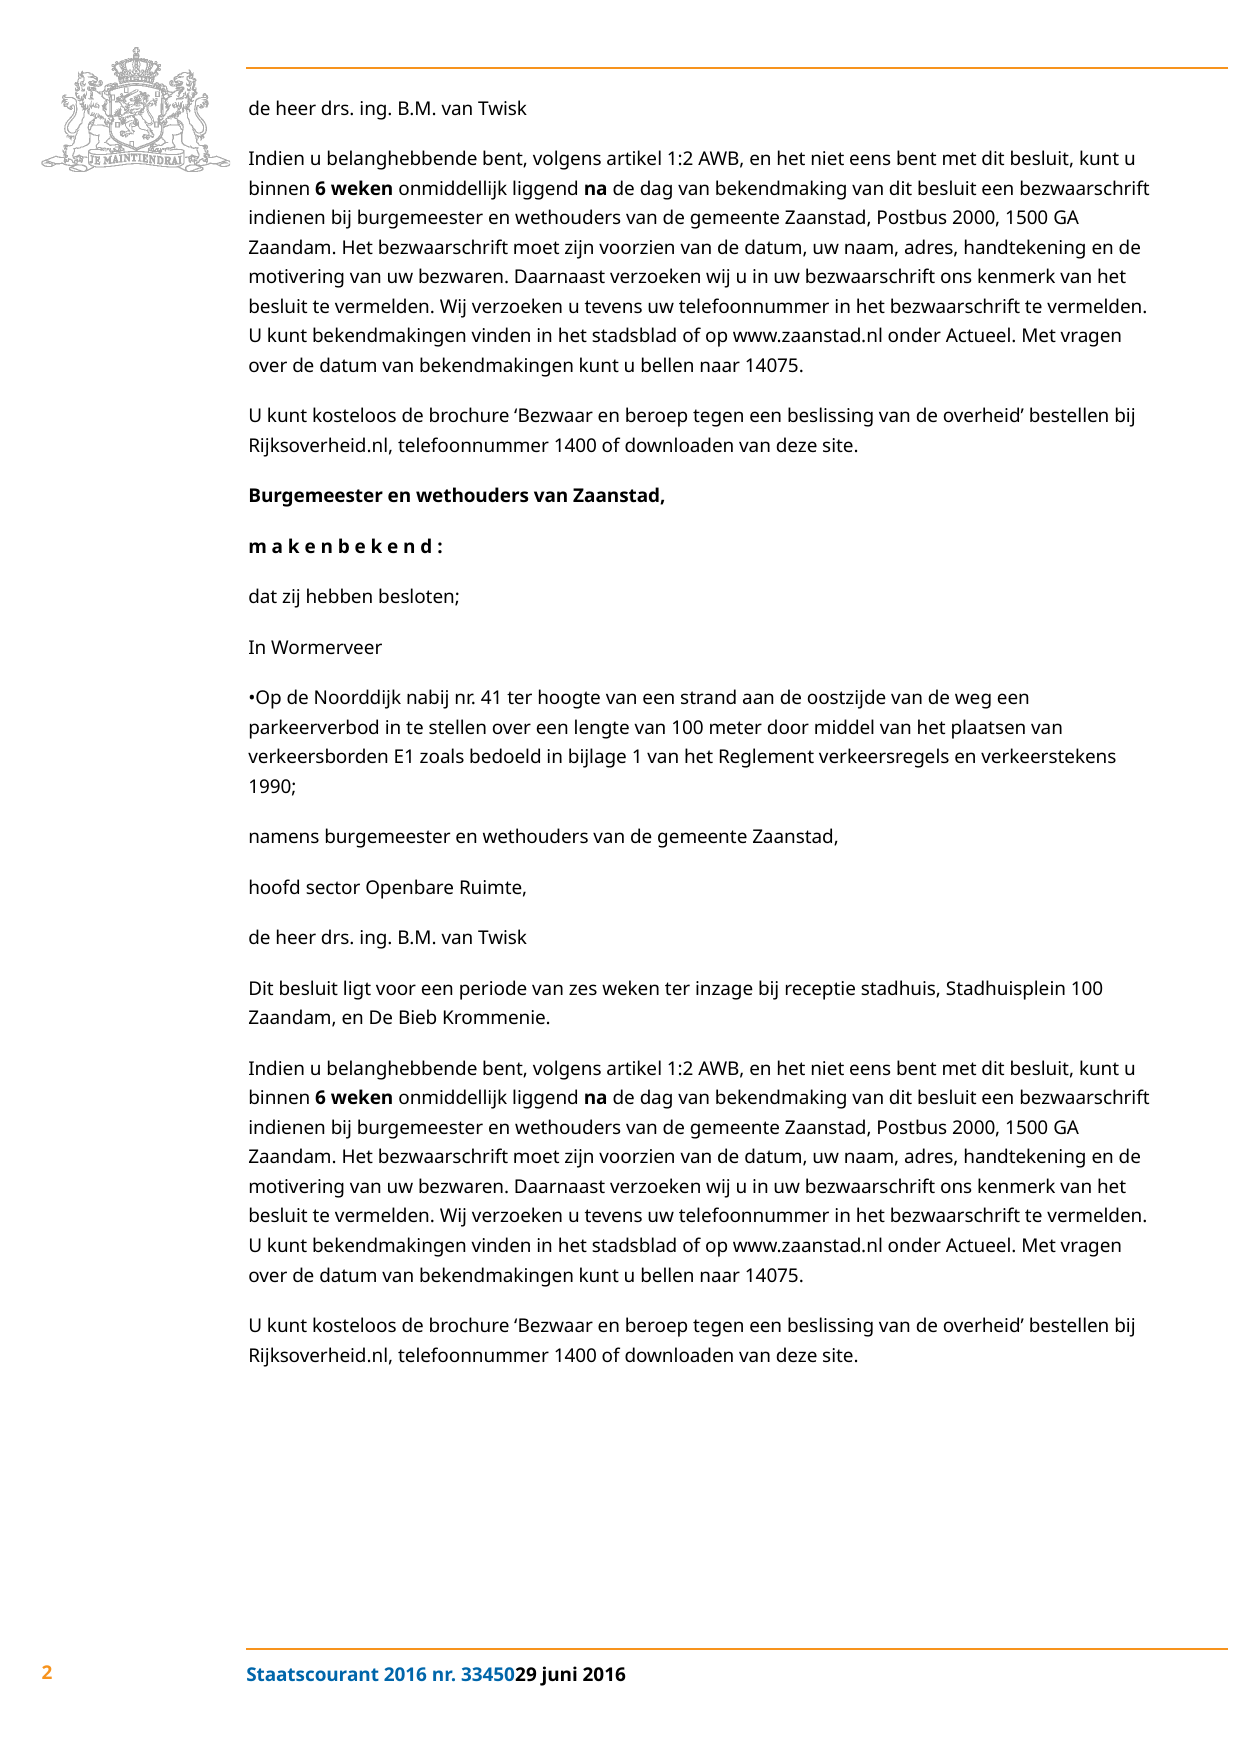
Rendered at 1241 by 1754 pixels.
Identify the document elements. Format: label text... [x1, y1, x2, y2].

picture [41, 47, 231, 172]
text •Op de Noorddijk nabij nr. 41 ter hoogte van een strand aan de oostzijde van de weg een parkeerverbod in te stellen over een lengte van 100 meter door middel van het plaatsen van verkeersborden E1 zoals bedoeld in bijlage 1 van het Reglement verkeersregels en verkeerstekens 1990; [248, 684, 1152, 799]
text In Wormerveer [248, 634, 1152, 660]
text de heer drs. ing. B.M. van Twisk [248, 924, 1152, 950]
text Indien u belanghebbende bent, volgens artikel 1:2 AWB, en het niet eens bent met dit besluit, kunt u binnen 6 weken onmiddellijk liggend na de dag van bekendmaking van dit besluit een bezwaarschrift indienen bij burgemeester en wethouders van de gemeente Zaanstad, Postbus 2000, 1500 GA Zaandam. Het bezwaarschrift moet zijn voorzien van de datum, uw naam, adres, handtekening en de motivering van uw bezwaren. Daarnaast verzoeken wij u in uw bezwaarschrift ons kenmerk van het besluit te vermelden. Wij verzoeken u tevens uw telefoonnummer in het bezwaarschrift te vermelden. U kunt bekendmakingen vinden in het stadsblad of op www.zaanstad.nl onder Actueel. Met vragen over de datum van bekendmakingen kunt u bellen naar 14075. [248, 145, 1152, 378]
text U kunt kosteloos de brochure ‘Bezwaar en beroep tegen een beslissing van de overheid’ bestellen bij Rijksoverheid.nl, telefoonnummer 1400 of downloaden van deze site. [248, 403, 1152, 458]
text Dit besluit ligt voor een periode van zes weken ter inzage bij receptie stadhuis, Stadhuisplein 100 Zaandam, en De Bieb Krommenie. [248, 975, 1152, 1030]
text U kunt kosteloos de brochure ‘Bezwaar en beroep tegen een beslissing van de overheid’ bestellen bij Rijksoverheid.nl, telefoonnummer 1400 of downloaden van deze site. [248, 1312, 1152, 1368]
text hoofd sector Openbare Ruimte, [248, 874, 1152, 900]
text de heer drs. ing. B.M. van Twisk [248, 95, 1152, 121]
text namens burgemeester en wethouders van de gemeente Zaanstad, [248, 823, 1152, 849]
text Burgemeester en wethouders van Zaanstad, [248, 483, 1152, 508]
text dat zij hebben besloten; [248, 583, 1152, 609]
text m a k e n b e k e n d : [248, 533, 1152, 559]
text Indien u belanghebbende bent, volgens artikel 1:2 AWB, en het niet eens bent met dit besluit, kunt u binnen 6 weken onmiddellijk liggend na de dag van bekendmaking van dit besluit een bezwaarschrift indienen bij burgemeester en wethouders van de gemeente Zaanstad, Postbus 2000, 1500 GA Zaandam. Het bezwaarschrift moet zijn voorzien van de datum, uw naam, adres, handtekening en de motivering van uw bezwaren. Daarnaast verzoeken wij u in uw bezwaarschrift ons kenmerk van het besluit te vermelden. Wij verzoeken u tevens uw telefoonnummer in het bezwaarschrift te vermelden. U kunt bekendmakingen vinden in het stadsblad of op www.zaanstad.nl onder Actueel. Met vragen over de datum van bekendmakingen kunt u bellen naar 14075. [248, 1055, 1152, 1288]
